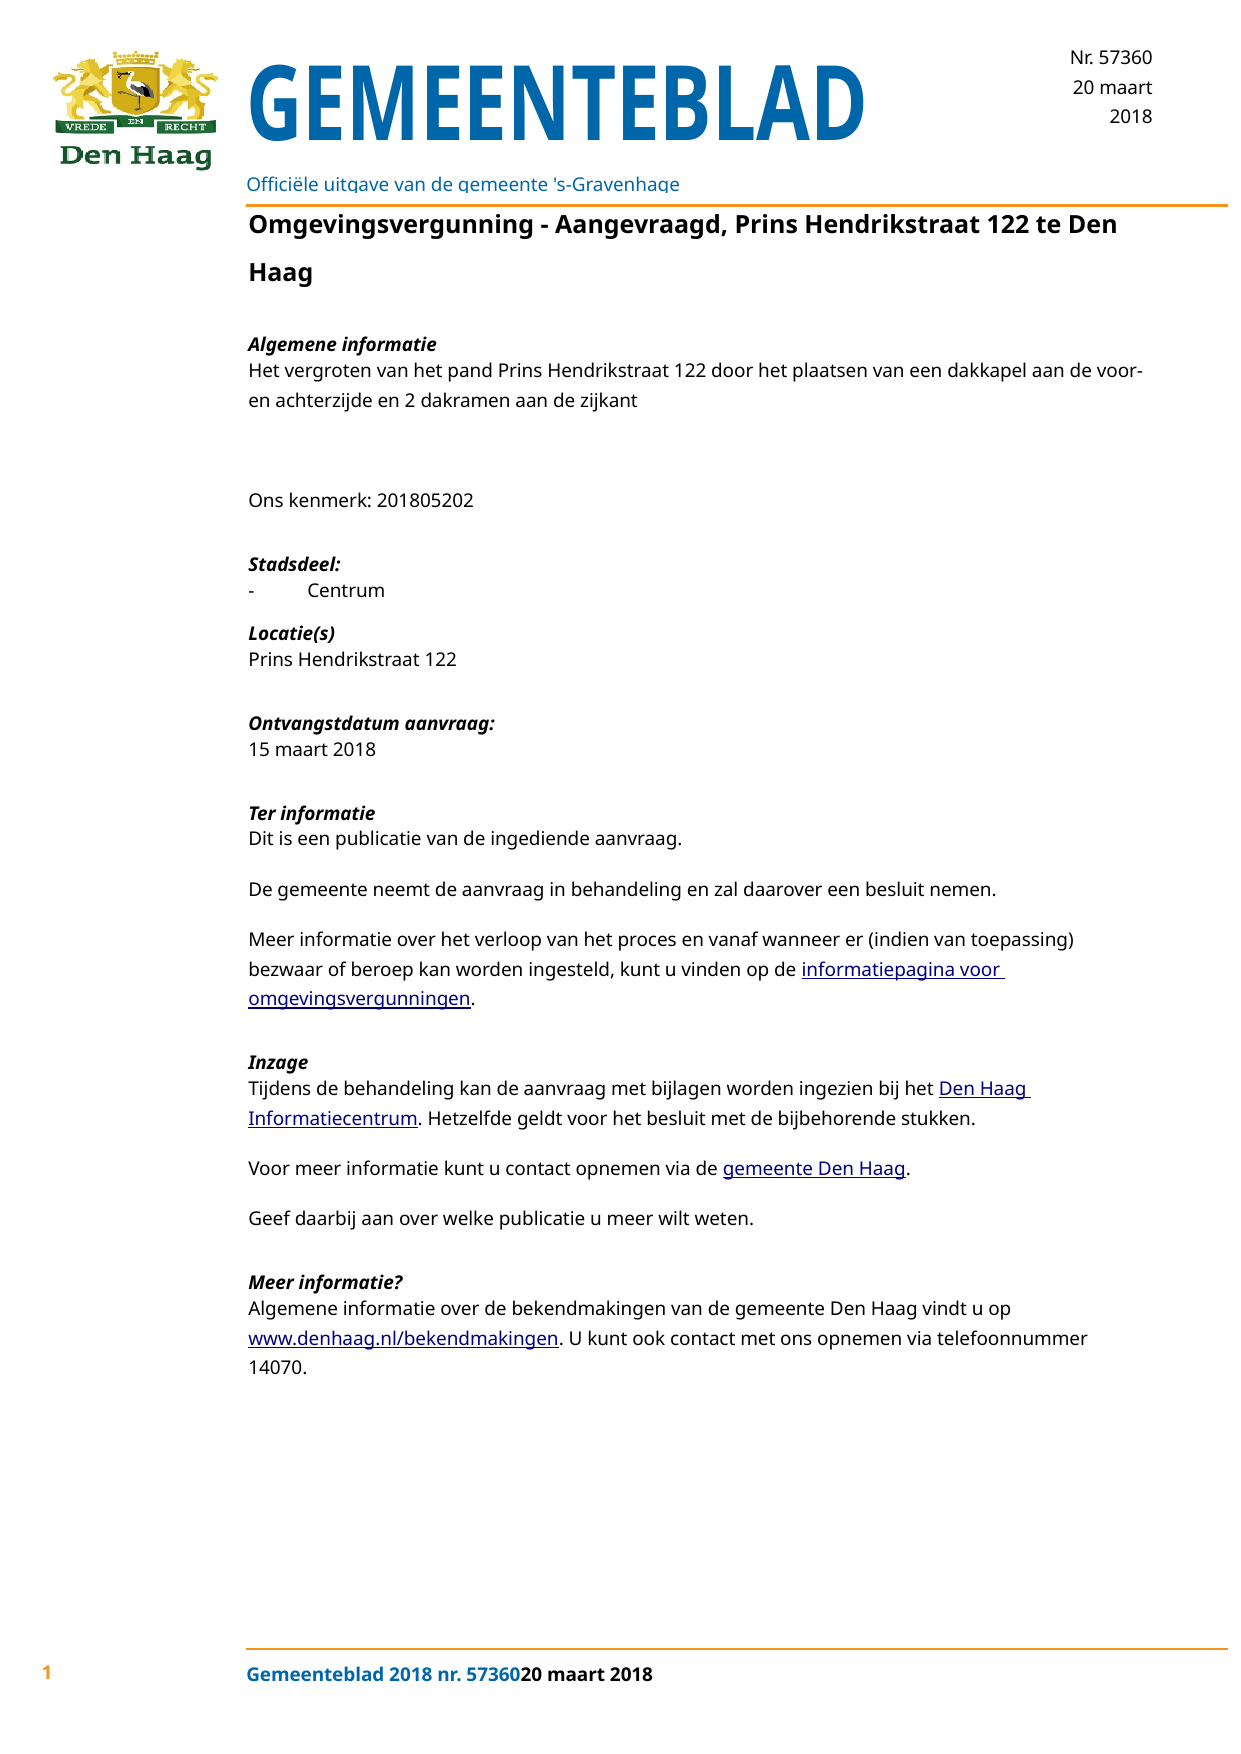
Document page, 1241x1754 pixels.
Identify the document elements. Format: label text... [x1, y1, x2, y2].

list Centrum [248, 577, 1152, 603]
text Algemene informatie over de bekendmakingen van de gemeente Den Haag vindt u op www.denhaag.nl/bekendmakingen. U kunt ook contact met ons opnemen via telefoonnummer 14070. [248, 1295, 1152, 1380]
text Ter informatie [248, 800, 1152, 826]
text Het vergroten van het pand Prins Hendrikstraat 122 door het plaatsen van een dakkapel aan de voor- en achterzijde en 2 dakramen aan de zijkant [248, 357, 1152, 412]
text 15 maart 2018 [248, 736, 1152, 762]
picture [41, 47, 231, 172]
text Locatie(s) [248, 620, 1152, 646]
text Omgevingsvergunning - Aangevraagd, Prins Hendrikstraat 122 te Den Haag [248, 207, 1152, 288]
text Algemene informatie [248, 331, 1152, 357]
text Prins Hendrikstraat 122 [248, 646, 1152, 672]
text Meer informatie? [248, 1269, 1152, 1295]
text Dit is een publicatie van de ingediende aanvraag. [248, 826, 1152, 851]
text Tijdens de behandeling kan de aanvraag met bijlagen worden ingezien bij het Den Haag Informatiecentrum. Hetzelfde geldt voor het besluit met de bijbehorende stukken. [248, 1075, 1152, 1131]
text Voor meer informatie kunt u contact opnemen via de gemeente Den Haag. [248, 1155, 1152, 1181]
text Ons kenmerk: 201805202 [248, 488, 1152, 513]
text De gemeente neemt de aanvraag in behandeling en zal daarover een besluit nemen. [248, 876, 1152, 902]
text Stadsdeel: [248, 552, 1152, 577]
text Meer informatie over het verloop van het proces en vanaf wanneer er (indien van toepassing) bezwaar of beroep kan worden ingesteld, kunt u vinden op de informatiepagina voor omgevingsvergunningen. [248, 926, 1152, 1011]
text Geef daarbij aan over welke publicatie u meer wilt weten. [248, 1206, 1152, 1231]
text Inzage [248, 1049, 1152, 1075]
text Ontvangstdatum aanvraag: [248, 710, 1152, 736]
